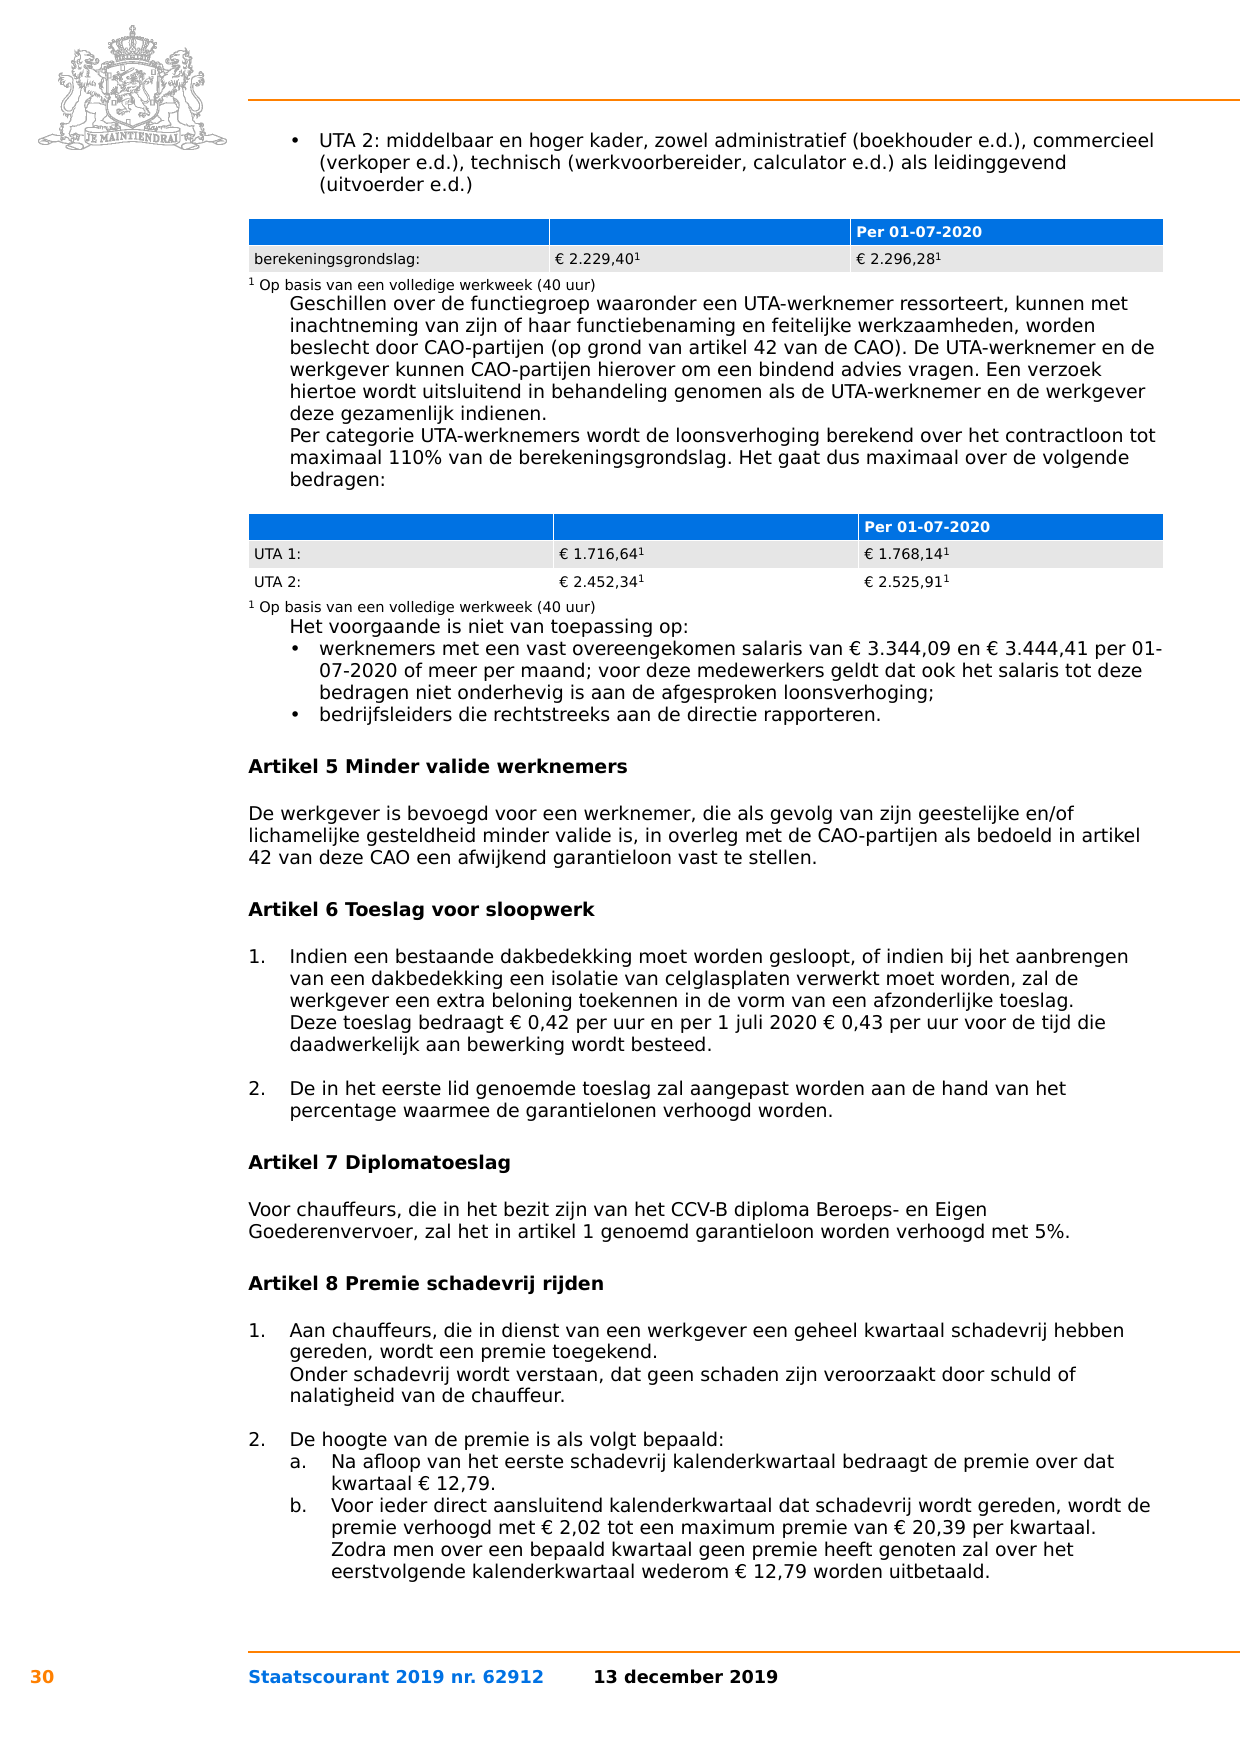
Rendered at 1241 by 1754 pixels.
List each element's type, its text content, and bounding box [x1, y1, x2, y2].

table_header [554, 514, 858, 540]
text 2. De in het eerste lid genoemde toeslag zal aangepast worden aan de hand van het percentage waarmee de garantielonen verhoogd worden. [248, 1078, 1163, 1122]
table_cell € 2.452,341 [554, 569, 858, 595]
text Per categorie UTA-werknemers wordt de loonsverhoging berekend over het contractloon tot maximaal 110% van de berekeningsgrondslag. Het gaat dus maximaal over de volgende bedragen: [289, 425, 1163, 491]
text • UTA 2: middelbaar en hoger kader, zowel administratief (boekhouder e.d.), commercieel (verkoper e.d.), technisch (werkvoorbereider, calculator e.d.) als leidinggevend (uitvoerder e.d.) [289, 130, 1163, 196]
table_cell UTA 1: [249, 541, 553, 568]
table_cell 1 Op basis van een volledige werkweek (40 uur) [248, 274, 1163, 293]
text • bedrijfsleiders die rechtstreeks aan de directie rapporteren. [289, 704, 1163, 726]
table_header [550, 219, 850, 245]
text Geschillen over de functiegroep waaronder een UTA-werknemer ressorteert, kunnen met inachtneming van zijn of haar functiebenaming en feitelijke werkzaamheden, worden beslecht door CAO-partijen (op grond van artikel 42 van de CAO). De UTA-werknemer en de werkgever kunnen CAO-partijen hierover om een bindend advies vragen. Een verzoek hiertoe wordt uitsluitend in behandeling genomen als de UTA-werknemer en de werkgever deze gezamenlijk indienen. [289, 293, 1163, 425]
text Deze toeslag bedraagt € 0,42 per uur en per 1 juli 2020 € 0,43 per uur voor de tijd die daadwerkelijk aan bewerking wordt besteed. [289, 1012, 1163, 1056]
text Onder schadevrij wordt verstaan, dat geen schaden zijn veroorzaakt door schuld of nalatigheid van de chauffeur. [289, 1363, 1163, 1407]
text Zodra men over een bepaald kwartaal geen premie heeft genoten zal over het eerstvolgende kalenderkwartaal wederom € 12,79 worden uitbetaald. [331, 1539, 1163, 1583]
text Het voorgaande is niet van toepassing op: [289, 616, 1163, 638]
table_header [249, 514, 553, 540]
table_cell 1 Op basis van een volledige werkweek (40 uur) [248, 596, 1163, 616]
table_cell UTA 2: [249, 569, 553, 595]
table_cell € 2.296,281 [851, 246, 1163, 272]
text 2. De hoogte van de premie is als volgt bepaald: [248, 1429, 1163, 1451]
text b. Voor ieder direct aansluitend kalenderkwartaal dat schadevrij wordt gereden, wordt de premie verhoogd met € 2,02 tot een maximum premie van € 20,39 per kwartaal. [289, 1495, 1163, 1539]
table_cell € 1.716,641 [554, 541, 858, 568]
text Voor chauffeurs, die in het bezit zijn van het CCV-B diploma Beroeps- en Eigen Goederenvervoer, zal het in artikel 1 genoemd garantieloon worden verhoogd met 5%. [248, 1198, 1163, 1242]
picture [38, 25, 227, 150]
subtitle Artikel 8 Premie schadevrij rijden [248, 1272, 1163, 1294]
table_cell € 2.525,911 [859, 569, 1163, 595]
table_header Per 01-07-2020 [851, 219, 1163, 245]
table_cell € 1.768,141 [859, 541, 1163, 568]
table_cell € 2.229,401 [550, 246, 850, 272]
subtitle Artikel 7 Diplomatoeslag [248, 1152, 1163, 1173]
text • werknemers met een vast overeengekomen salaris van € 3.344,09 en € 3.444,41 per 01-07-2020 of meer per maand; voor deze medewerkers geldt dat ook het salaris tot deze bedragen niet onderhevig is aan de afgesproken loonsverhoging; [289, 638, 1163, 704]
text 1. Aan chauffeurs, die in dienst van een werkgever een geheel kwartaal schadevrij hebben gereden, wordt een premie toegekend. [248, 1319, 1163, 1363]
text 1. Indien een bestaande dakbedekking moet worden gesloopt, of indien bij het aanbrengen van een dakbedekking een isolatie van celglasplaten verwerkt moet worden, zal de werkgever een extra beloning toekennen in de vorm van een afzonderlijke toeslag. [248, 946, 1163, 1012]
table_header Per 01-07-2020 [859, 514, 1163, 540]
subtitle Artikel 6 Toeslag voor sloopwerk [248, 899, 1163, 921]
text De werkgever is bevoegd voor een werknemer, die als gevolg van zijn geestelijke en/of lichamelijke gesteldheid minder valide is, in overleg met de CAO-partijen als bedoeld in artikel 42 van deze CAO een afwijkend garantieloon vast te stellen. [248, 803, 1163, 869]
table_cell berekeningsgrondslag: [249, 246, 549, 272]
subtitle Artikel 5 Minder valide werknemers [248, 756, 1163, 778]
text a. Na afloop van het eerste schadevrij kalenderkwartaal bedraagt de premie over dat kwartaal € 12,79. [289, 1451, 1163, 1495]
table_header [249, 219, 549, 245]
